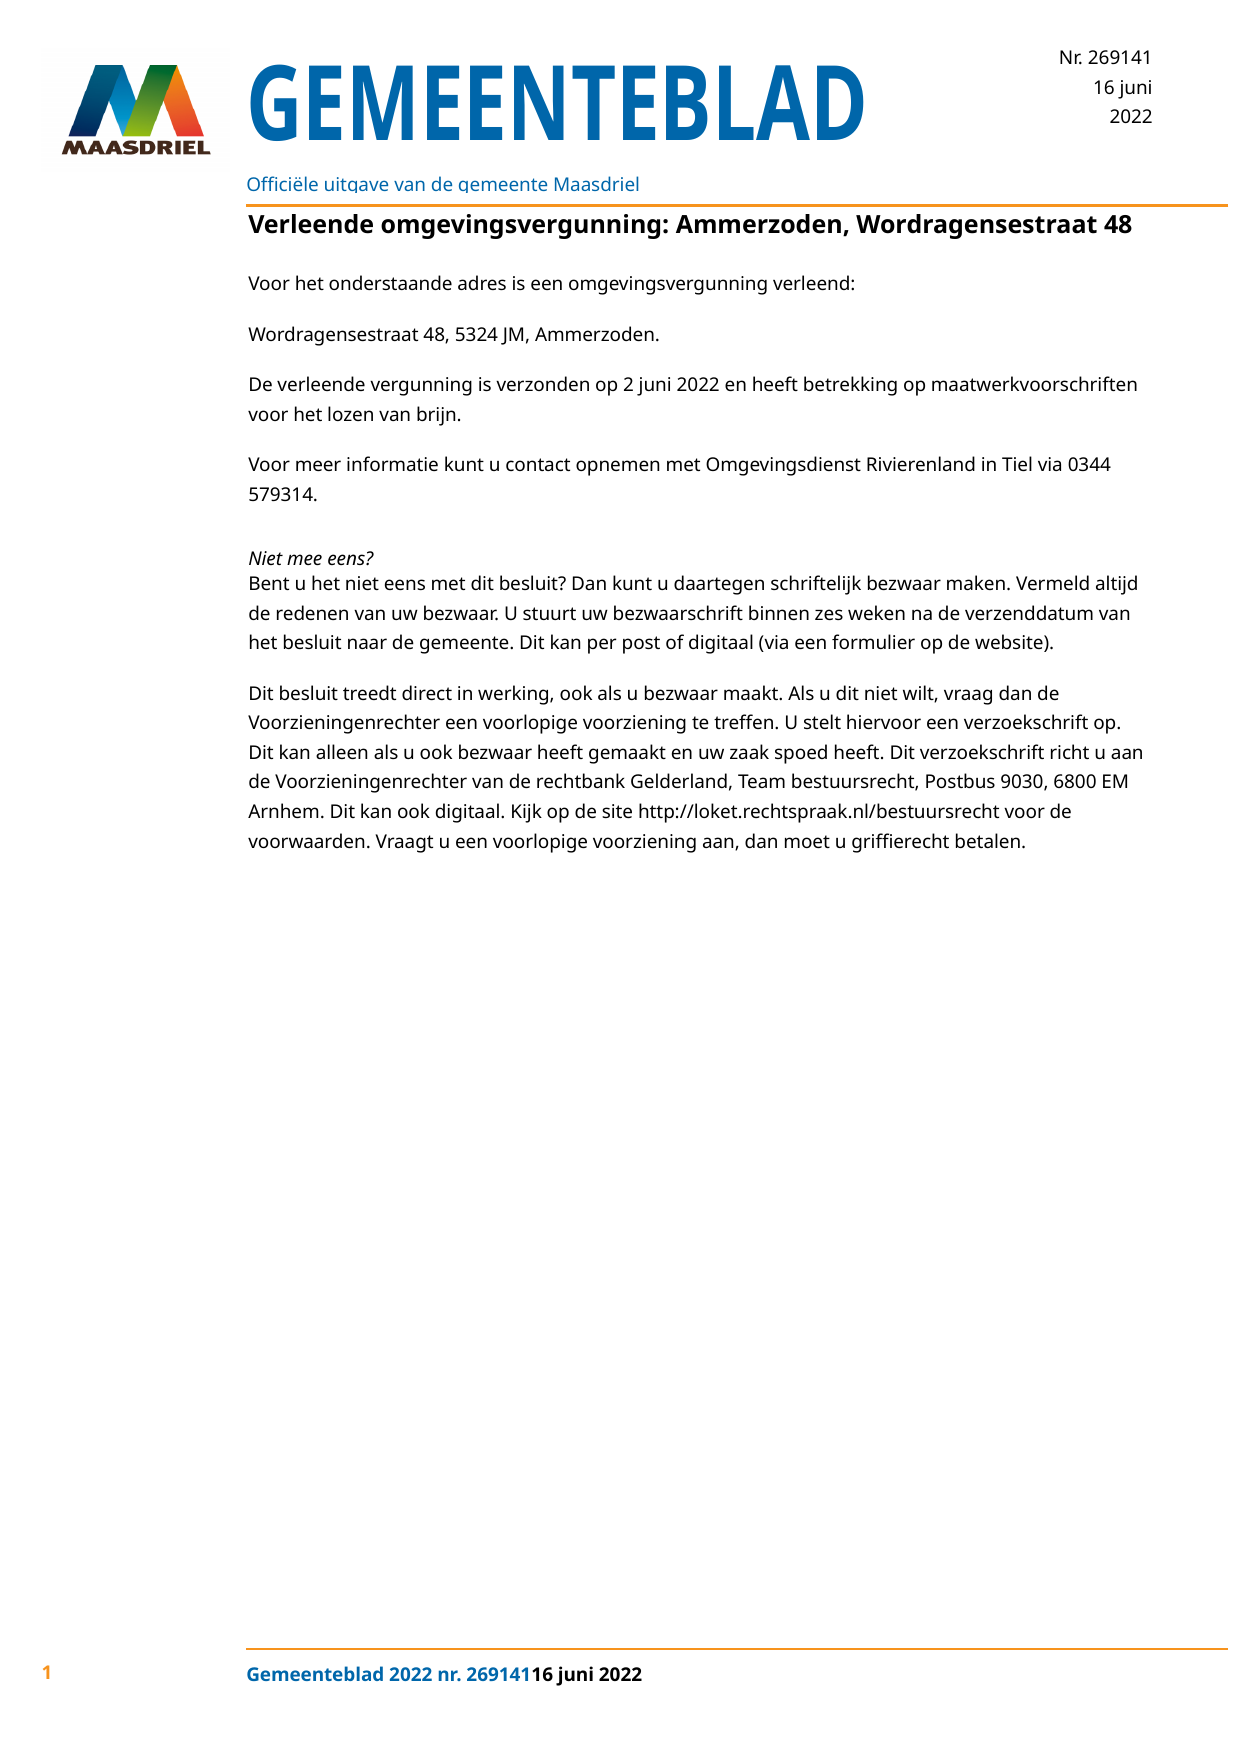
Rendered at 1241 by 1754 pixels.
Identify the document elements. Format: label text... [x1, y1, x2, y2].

text Niet mee eens? [248, 545, 1152, 570]
text Voor meer informatie kunt u contact opnemen met Omgevingsdienst Rivierenland in Tiel via 0344 579314. [248, 451, 1152, 506]
text Voor het onderstaande adres is een omgevingsvergunning verleend: [248, 270, 1152, 296]
text Wordragensestraat 48, 5324 JM, Ammerzoden. [248, 321, 1152, 346]
picture [41, 47, 231, 172]
text Bent u het niet eens met dit besluit? Dan kunt u daartegen schriftelijk bezwaar maken. Vermeld altijd de redenen van uw bezwaar. U stuurt uw bezwaarschrift binnen zes weken na de verzenddatum van het besluit naar de gemeente. Dit kan per post of digitaal (via een formulier op de website). [248, 570, 1152, 655]
text De verleende vergunning is verzonden op 2 juni 2022 en heeft betrekking op maatwerkvoorschriften voor het lozen van brijn. [248, 371, 1152, 426]
text Dit besluit treedt direct in werking, ook als u bezwaar maakt. Als u dit niet wilt, vraag dan de Voorzieningenrechter een voorlopige voorziening te treffen. U stelt hiervoor een verzoekschrift op. Dit kan alleen als u ook bezwaar heeft gemaakt en uw zaak spoed heeft. Dit verzoekschrift richt u aan de Voorzieningenrechter van de rechtbank Gelderland, Team bestuursrecht, Postbus 9030, 6800 EM Arnhem. Dit kan ook digitaal. Kijk op de site http://loket.rechtspraak.nl/bestuursrecht voor de voorwaarden. Vraagt u een voorlopige voorziening aan, dan moet u griffierecht betalen. [248, 680, 1152, 854]
text Verleende omgevingsvergunning: Ammerzoden, Wordragensestraat 48 [248, 207, 1152, 241]
